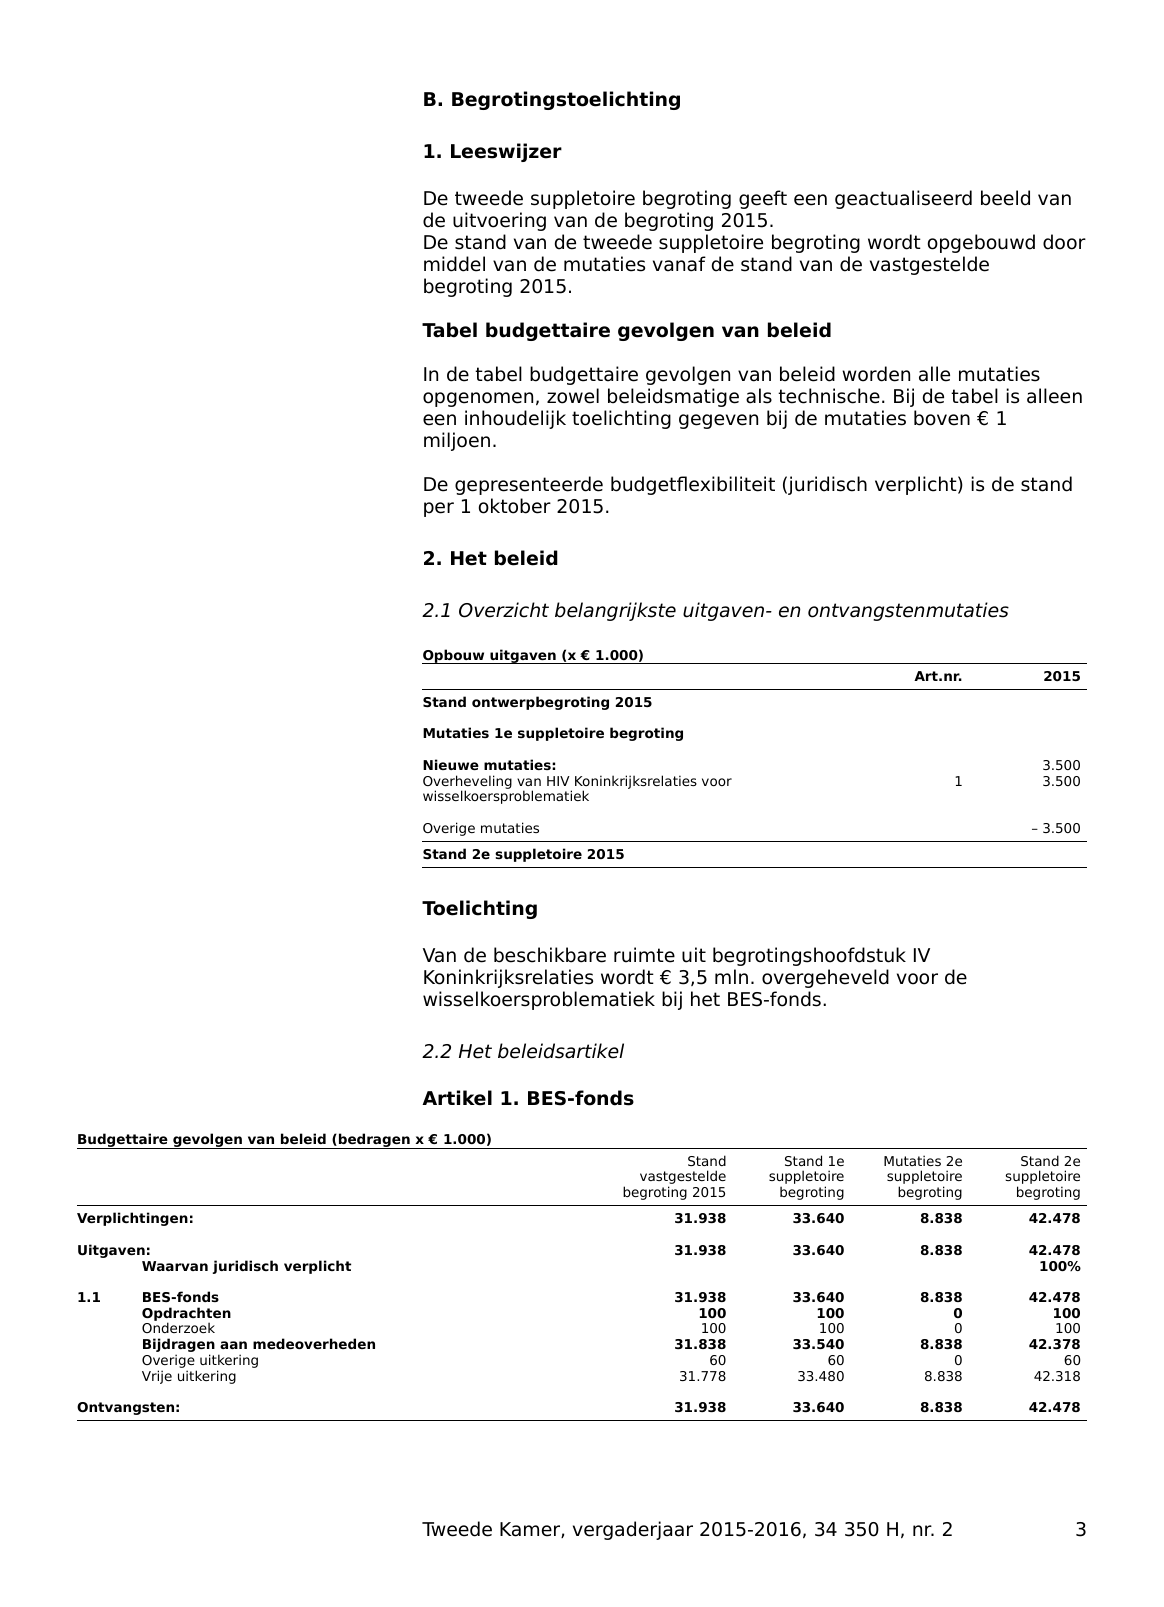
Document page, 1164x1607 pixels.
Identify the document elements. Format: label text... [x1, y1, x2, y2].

table_cell [614, 1384, 732, 1400]
table_cell [614, 1274, 732, 1290]
table_cell [77, 1353, 136, 1368]
table_cell 100 [732, 1306, 850, 1321]
table_cell Opdrachten [136, 1306, 614, 1321]
table_cell [77, 1337, 136, 1353]
table_cell Vrije uitkering [136, 1369, 614, 1384]
subtitle Artikel 1. BES-fonds [422, 1088, 1087, 1110]
table_cell 8.838 [850, 1337, 968, 1353]
table_cell Mutaties 1e suppletoire begroting [422, 726, 850, 742]
table_cell 33.640 [732, 1206, 850, 1227]
table_cell [77, 1384, 136, 1400]
table_cell Uitgaven: [77, 1243, 614, 1258]
table_cell [136, 1384, 614, 1400]
table_cell 2015 [969, 664, 1087, 689]
table_cell [77, 1321, 136, 1337]
table_cell [850, 1384, 968, 1400]
table_cell 33.640 [732, 1290, 850, 1306]
table_cell 42.478 [969, 1290, 1087, 1306]
table_cell Overige mutaties [422, 821, 850, 841]
table_cell [969, 1384, 1087, 1400]
table_cell Mutaties 2e suppletoire begroting [850, 1149, 968, 1205]
table_cell [969, 711, 1087, 726]
table_cell [850, 1227, 968, 1243]
table_cell 1.1 [77, 1290, 136, 1306]
table_cell 31.938 [614, 1290, 732, 1306]
table_cell [422, 664, 850, 689]
table_cell 31.838 [614, 1337, 732, 1353]
table_cell 100 [614, 1321, 732, 1337]
table_cell Stand 1e suppletoire begroting [732, 1149, 850, 1205]
table_cell 42.378 [969, 1337, 1087, 1353]
table_cell [77, 1149, 136, 1205]
table_cell BES-fonds [136, 1290, 614, 1306]
table_cell Nieuwe mutaties: [422, 758, 850, 773]
table_cell Stand 2e suppletoire 2015 [422, 842, 850, 867]
table_cell [422, 805, 850, 821]
table_cell 100 [614, 1306, 732, 1321]
table_cell [969, 1227, 1087, 1243]
table_cell 8.838 [850, 1290, 968, 1306]
table_cell [850, 1274, 968, 1290]
table_cell [850, 805, 968, 821]
text De tweede suppletoire begroting geeft een geactualiseerd beeld van de uitvoering van de begroting 2015. [422, 188, 1087, 232]
table_cell [136, 1274, 614, 1290]
table_cell 31.938 [614, 1206, 732, 1227]
table_cell Waarvan juridisch verplicht [136, 1258, 614, 1274]
table_cell 100 [969, 1321, 1087, 1337]
table_cell 31.778 [614, 1369, 732, 1384]
subtitle Tabel budgettaire gevolgen van beleid [422, 320, 1087, 342]
subtitle 2. Het beleid [422, 548, 1087, 570]
table_header Budgettaire gevolgen van beleid (bedragen x € 1.000) [77, 1132, 1087, 1148]
table_cell [136, 1227, 614, 1243]
subtitle B. Begrotingstoelichting [422, 89, 1087, 111]
table_cell [969, 726, 1087, 742]
table_cell [136, 1149, 614, 1205]
table_header Opbouw uitgaven (x € 1.000) [422, 647, 1087, 663]
text In de tabel budgettaire gevolgen van beleid worden alle mutaties opgenomen, zowel beleidsmatige als technische. Bij de tabel is alleen een inhoudelijk toelichting gegeven bij de mutaties boven € 1 miljoen. [422, 364, 1087, 452]
table_cell 42.478 [969, 1243, 1087, 1258]
table_cell [732, 1274, 850, 1290]
table_cell 8.838 [850, 1369, 968, 1384]
table_cell Overheveling van HIV Koninkrijksrelaties voor wisselkoersproblematiek [422, 774, 850, 805]
table_cell Bijdragen aan medeoverheden [136, 1337, 614, 1353]
table_cell 1 [850, 774, 968, 805]
table_cell [850, 758, 968, 773]
table_cell 42.478 [969, 1206, 1087, 1227]
table_cell Verplichtingen: [77, 1206, 614, 1227]
table_cell 42.478 [969, 1400, 1087, 1420]
subtitle 2.1 Overzicht belangrijkste uitgaven- en ontvangstenmutaties [422, 600, 1087, 622]
table_cell [422, 742, 850, 758]
table_cell 100% [969, 1258, 1087, 1274]
table_cell [850, 711, 968, 726]
subtitle 2.2 Het beleidsartikel [422, 1041, 1087, 1063]
table_cell 60 [614, 1353, 732, 1368]
table_cell Onderzoek [136, 1321, 614, 1337]
table_cell Art.nr. [850, 664, 968, 689]
table_cell [422, 711, 850, 726]
table_cell [77, 1227, 136, 1243]
table_cell – 3.500 [969, 821, 1087, 841]
table_cell [850, 821, 968, 841]
table_cell [969, 805, 1087, 821]
table_cell 33.640 [732, 1400, 850, 1420]
table_cell 60 [732, 1353, 850, 1368]
table_cell [969, 842, 1087, 867]
table_cell [77, 1274, 136, 1290]
table_cell [969, 742, 1087, 758]
table_cell [850, 842, 968, 867]
table_cell [732, 1258, 850, 1274]
table_cell 8.838 [850, 1243, 968, 1258]
text De gepresenteerde budgetflexibiliteit (juridisch verplicht) is de stand per 1 oktober 2015. [422, 474, 1087, 518]
table_cell [850, 1258, 968, 1274]
table_cell 100 [732, 1321, 850, 1337]
text De stand van de tweede suppletoire begroting wordt opgebouwd door middel van de mutaties vanaf de stand van de vastgestelde begroting 2015. [422, 232, 1087, 298]
table_cell Stand ontwerpbegroting 2015 [422, 690, 850, 711]
table_cell [850, 742, 968, 758]
table_cell [850, 690, 968, 711]
table_cell Ontvangsten: [77, 1400, 614, 1420]
table_cell Stand 2e suppletoire begroting [969, 1149, 1087, 1205]
table_cell 8.838 [850, 1400, 968, 1420]
table_cell 33.540 [732, 1337, 850, 1353]
table_cell 0 [850, 1306, 968, 1321]
table_cell 33.640 [732, 1243, 850, 1258]
table_cell [732, 1384, 850, 1400]
subtitle Toelichting [422, 898, 1087, 920]
table_cell [614, 1227, 732, 1243]
table_cell 100 [969, 1306, 1087, 1321]
table_cell [969, 1274, 1087, 1290]
subtitle 1. Leeswijzer [422, 141, 1087, 163]
table_cell 3.500 [969, 774, 1087, 805]
table_cell [969, 690, 1087, 711]
table_cell 42.318 [969, 1369, 1087, 1384]
table_cell 33.480 [732, 1369, 850, 1384]
table_cell Overige uitkering [136, 1353, 614, 1368]
table_cell Stand vastgestelde begroting 2015 [614, 1149, 732, 1205]
table_cell [732, 1227, 850, 1243]
table_cell 0 [850, 1353, 968, 1368]
table_cell [77, 1306, 136, 1321]
table_cell [77, 1258, 136, 1274]
table_cell [77, 1369, 136, 1384]
table_cell 31.938 [614, 1400, 732, 1420]
table_cell 31.938 [614, 1243, 732, 1258]
table_cell [614, 1258, 732, 1274]
table_cell 0 [850, 1321, 968, 1337]
table_cell 60 [969, 1353, 1087, 1368]
table_cell 3.500 [969, 758, 1087, 773]
table_cell [850, 726, 968, 742]
table_cell 8.838 [850, 1206, 968, 1227]
text Van de beschikbare ruimte uit begrotingshoofdstuk IV Koninkrijksrelaties wordt € 3,5 mln. overgeheveld voor de wisselkoersproblematiek bij het BES-fonds. [422, 945, 1087, 1011]
